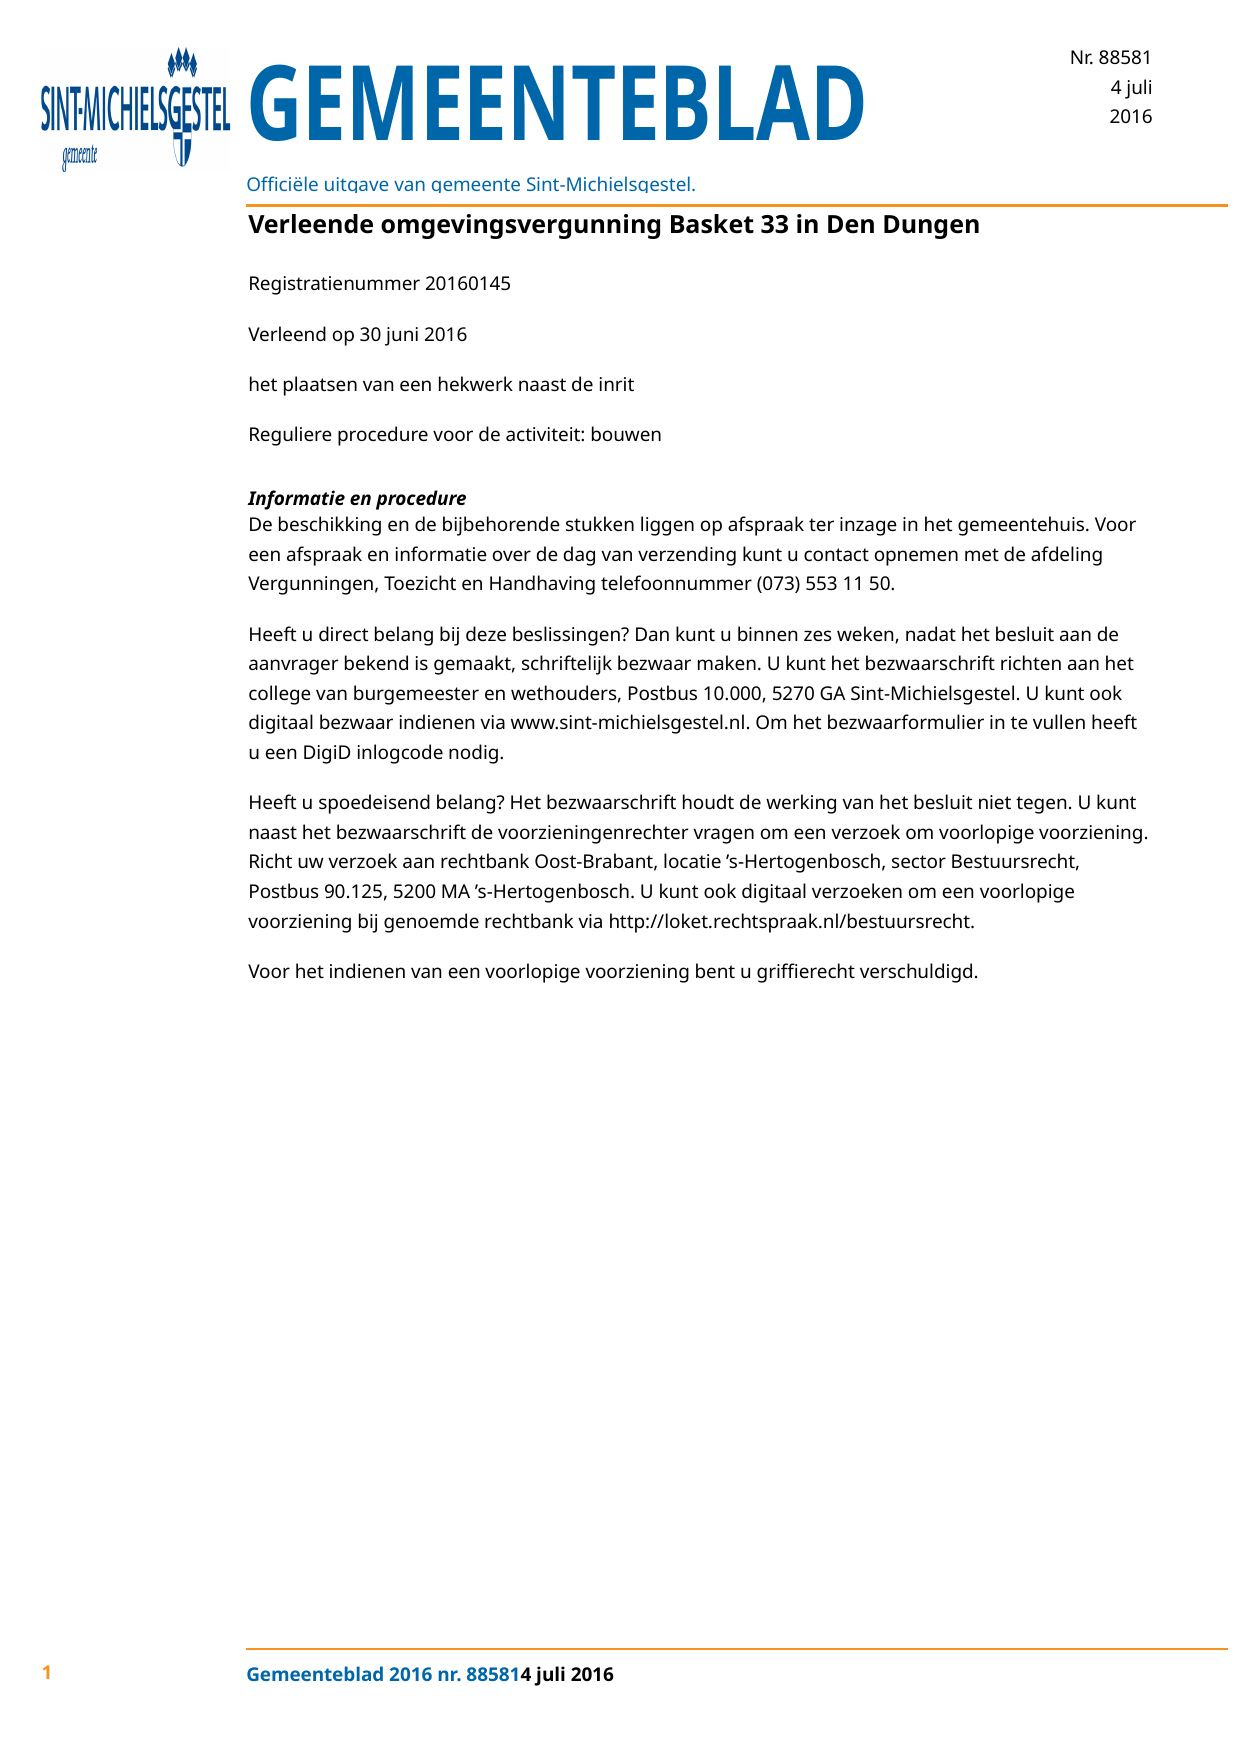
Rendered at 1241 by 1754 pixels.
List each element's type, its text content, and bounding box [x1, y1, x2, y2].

text Registratienummer 20160145 [248, 270, 1152, 296]
text het plaatsen van een hekwerk naast de inrit [248, 371, 1152, 397]
text Heeft u direct belang bij deze beslissingen? Dan kunt u binnen zes weken, nadat het besluit aan de aanvrager bekend is gemaakt, schriftelijk bezwaar maken. U kunt het bezwaarschrift richten aan het college van burgemeester en wethouders, Postbus 10.000, 5270 GA Sint-Michielsgestel. U kunt ook digitaal bezwaar indienen via www.sint-michielsgestel.nl. Om het bezwaarformulier in te vullen heeft u een DigiD inlogcode nodig. [248, 621, 1152, 765]
text Voor het indienen van een voorlopige voorziening bent u griffierecht verschuldigd. [248, 958, 1152, 984]
text Informatie en procedure [248, 486, 1152, 511]
picture [41, 47, 231, 172]
text Verleend op 30 juni 2016 [248, 321, 1152, 346]
text Reguliere procedure voor de activiteit: bouwen [248, 422, 1152, 447]
text Heeft u spoedeisend belang? Het bezwaarschrift houdt de werking van het besluit niet tegen. U kunt naast het bezwaarschrift de voorzieningenrechter vragen om een verzoek om voorlopige voorziening. Richt uw verzoek aan rechtbank Oost-Brabant, locatie ’s-Hertogenbosch, sector Bestuursrecht, Postbus 90.125, 5200 MA ’s-Hertogenbosch. U kunt ook digitaal verzoeken om een voorlopige voorziening bij genoemde rechtbank via http://loket.rechtspraak.nl/bestuursrecht. [248, 789, 1152, 934]
text Verleende omgevingsvergunning Basket 33 in Den Dungen [248, 207, 1152, 241]
text De beschikking en de bijbehorende stukken liggen op afspraak ter inzage in het gemeentehuis. Voor een afspraak en informatie over de dag van verzending kunt u contact opnemen met de afdeling Vergunningen, Toezicht en Handhaving telefoonnummer (073) 553 11 50. [248, 511, 1152, 596]
